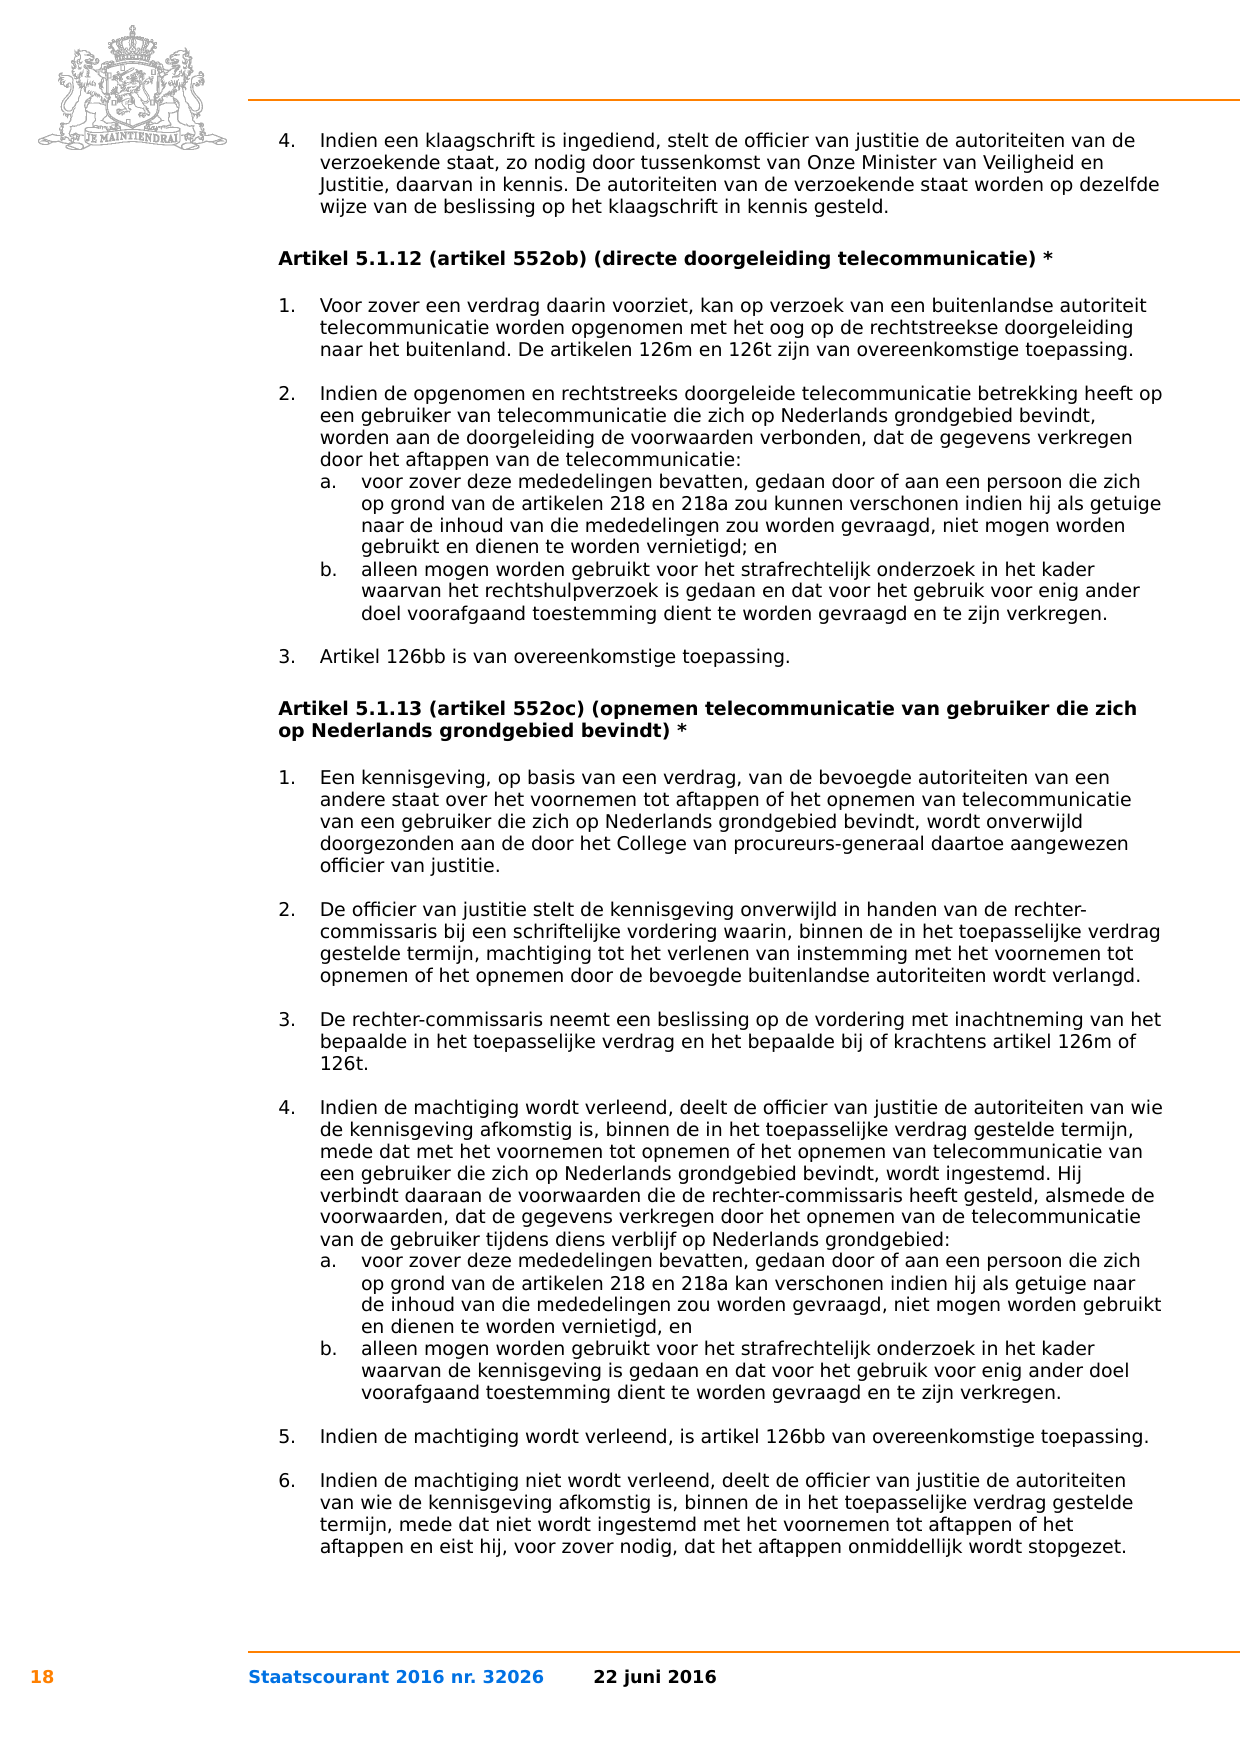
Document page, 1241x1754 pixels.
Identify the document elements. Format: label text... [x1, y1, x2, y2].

text 4. Indien een klaagschrift is ingediend, stelt de officier van justitie de autoriteiten van de verzoekende staat, zo nodig door tussenkomst van Onze Minister van Veiligheid en Justitie, daarvan in kennis. De autoriteiten van de verzoekende staat worden op dezelfde wijze van de beslissing op het klaagschrift in kennis gesteld. [278, 130, 1163, 218]
text 2. Indien de opgenomen en rechtstreeks doorgeleide telecommunicatie betrekking heeft op een gebruiker van telecommunicatie die zich op Nederlands grondgebied bevindt, worden aan de doorgeleiding de voorwaarden verbonden, dat de gegevens verkregen door het aftappen van de telecommunicatie: [278, 383, 1163, 471]
subtitle Artikel 5.1.13 (artikel 552oc) (opnemen telecommunicatie van gebruiker die zich op Nederlands grondgebied bevindt) * [278, 698, 1163, 742]
text 2. De officier van justitie stelt de kennisgeving onverwijld in handen van de rechter-commissaris bij een schriftelijke vordering waarin, binnen de in het toepasselijke verdrag gestelde termijn, machtiging tot het verlenen van instemming met het voornemen tot opnemen of het opnemen door de bevoegde buitenlandse autoriteiten wordt verlangd. [278, 899, 1163, 987]
text 5. Indien de machtiging wordt verleend, is artikel 126bb van overeenkomstige toepassing. [278, 1426, 1163, 1448]
text 1. Een kennisgeving, op basis van een verdrag, van de bevoegde autoriteiten van een andere staat over het voornemen tot aftappen of het opnemen van telecommunicatie van een gebruiker die zich op Nederlands grondgebied bevindt, wordt onverwijld doorgezonden aan de door het College van procureurs-generaal daartoe aangewezen officier van justitie. [278, 767, 1163, 877]
text a. voor zover deze mededelingen bevatten, gedaan door of aan een persoon die zich op grond van de artikelen 218 en 218a zou kunnen verschonen indien hij als getuige naar de inhoud van die mededelingen zou worden gevraagd, niet mogen worden gebruikt en dienen te worden vernietigd; en [319, 471, 1163, 558]
text 3. De rechter-commissaris neemt een beslissing op de vordering met inachtneming van het bepaalde in het toepasselijke verdrag en het bepaalde bij of krachtens artikel 126m of 126t. [278, 1009, 1163, 1075]
text b. alleen mogen worden gebruikt voor het strafrechtelijk onderzoek in het kader waarvan het rechtshulpverzoek is gedaan en dat voor het gebruik voor enig ander doel voorafgaand toestemming dient te worden gevraagd en te zijn verkregen. [319, 558, 1163, 624]
subtitle Artikel 5.1.12 (artikel 552ob) (directe doorgeleiding telecommunicatie) * [278, 248, 1163, 270]
text b. alleen mogen worden gebruikt voor het strafrechtelijk onderzoek in het kader waarvan de kennisgeving is gedaan en dat voor het gebruik voor enig ander doel voorafgaand toestemming dient te worden gevraagd en te zijn verkregen. [319, 1338, 1163, 1404]
text 4. Indien de machtiging wordt verleend, deelt de officier van justitie de autoriteiten van wie de kennisgeving afkomstig is, binnen de in het toepasselijke verdrag gestelde termijn, mede dat met het voornemen tot opnemen of het opnemen van telecommunicatie van een gebruiker die zich op Nederlands grondgebied bevindt, wordt ingestemd. Hij verbindt daaraan de voorwaarden die de rechter-commissaris heeft gesteld, alsmede de voorwaarden, dat de gegevens verkregen door het opnemen van de telecommunicatie van de gebruiker tijdens diens verblijf op Nederlands grondgebied: [278, 1097, 1163, 1250]
text 1. Voor zover een verdrag daarin voorziet, kan op verzoek van een buitenlandse autoriteit telecommunicatie worden opgenomen met het oog op de rechtstreekse doorgeleiding naar het buitenland. De artikelen 126m en 126t zijn van overeenkomstige toepassing. [278, 295, 1163, 361]
text a. voor zover deze mededelingen bevatten, gedaan door of aan een persoon die zich op grond van de artikelen 218 en 218a kan verschonen indien hij als getuige naar de inhoud van die mededelingen zou worden gevraagd, niet mogen worden gebruikt en dienen te worden vernietigd, en [319, 1250, 1163, 1338]
picture [38, 25, 227, 150]
text 3. Artikel 126bb is van overeenkomstige toepassing. [278, 646, 1163, 668]
text 6. Indien de machtiging niet wordt verleend, deelt de officier van justitie de autoriteiten van wie de kennisgeving afkomstig is, binnen de in het toepasselijke verdrag gestelde termijn, mede dat niet wordt ingestemd met het voornemen tot aftappen of het aftappen en eist hij, voor zover nodig, dat het aftappen onmiddellijk wordt stopgezet. [278, 1470, 1163, 1558]
